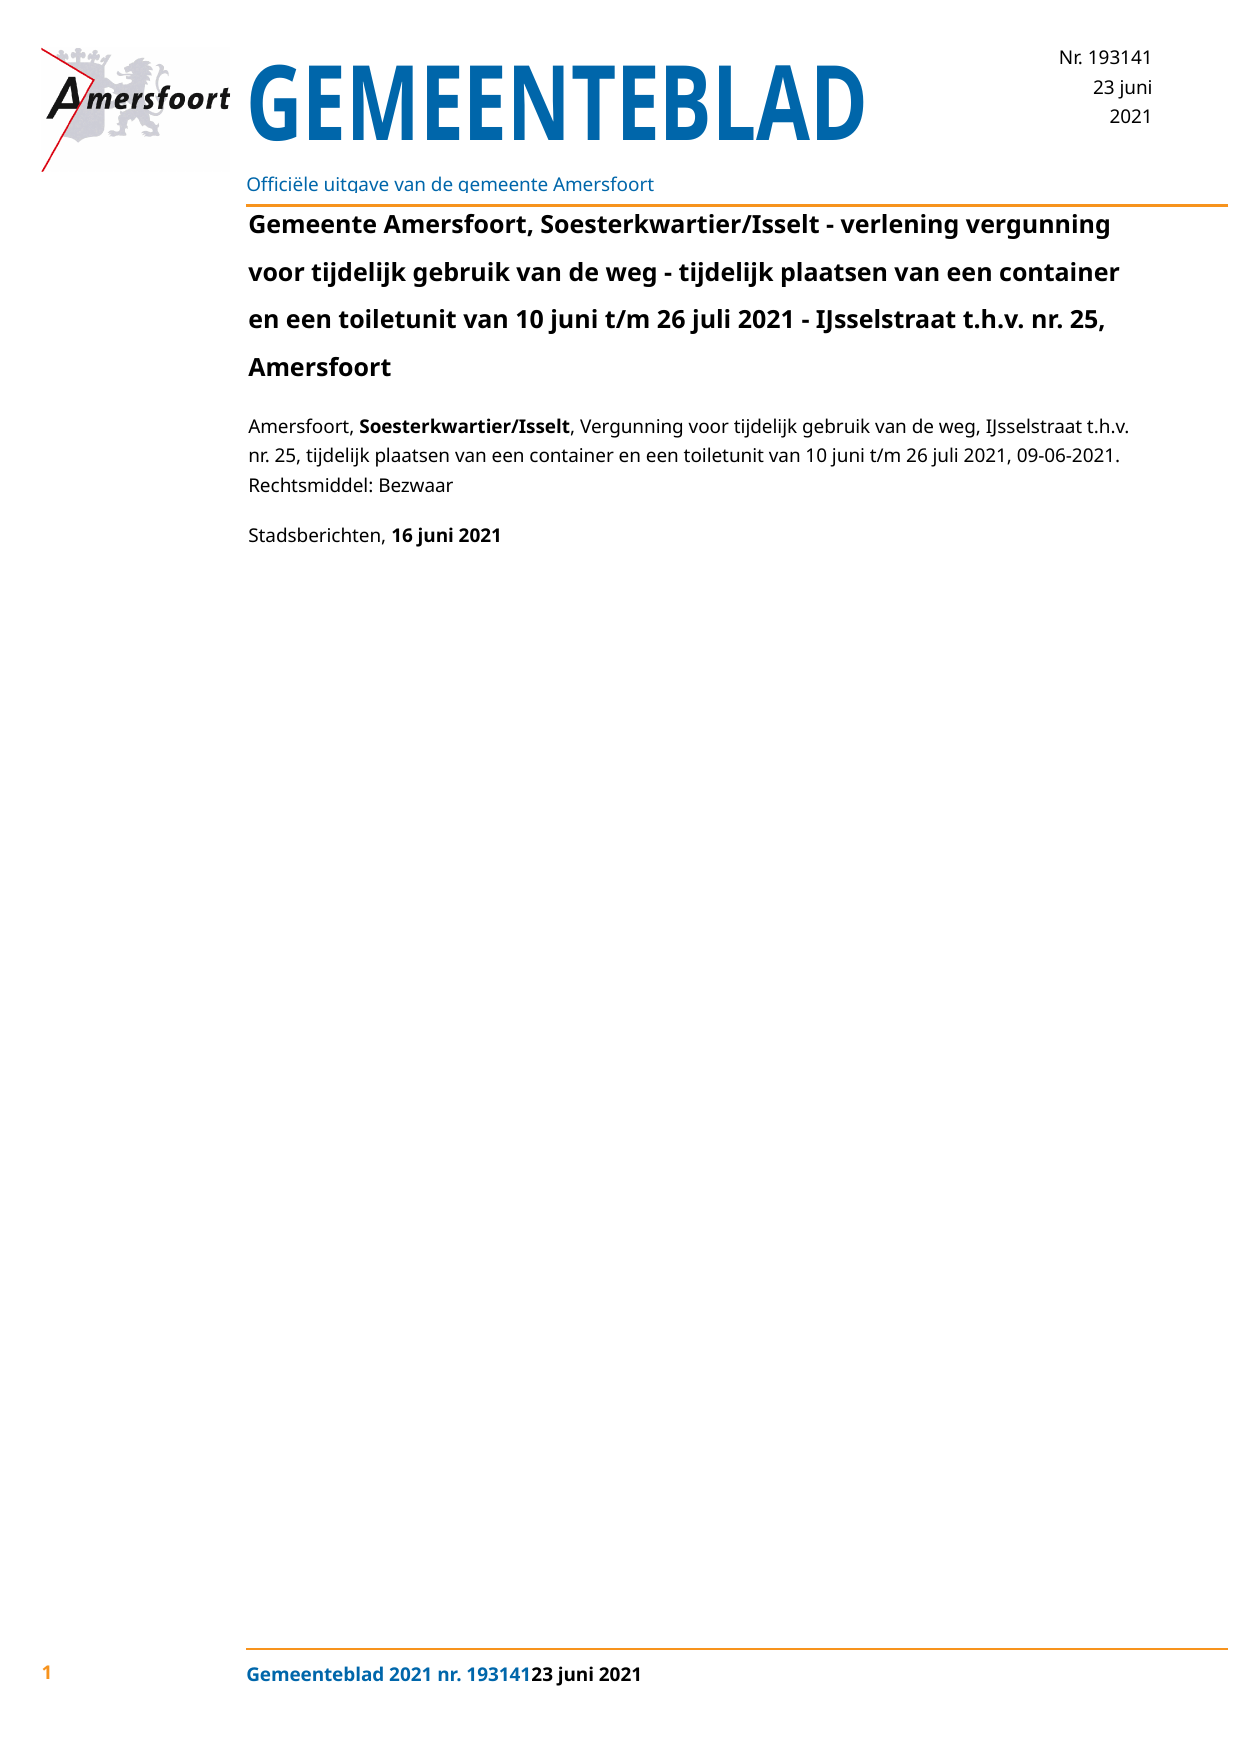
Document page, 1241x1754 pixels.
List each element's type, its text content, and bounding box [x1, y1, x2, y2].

picture [41, 47, 231, 172]
text Gemeente Amersfoort, Soesterkwartier/Isselt - verlening vergunning voor tijdelijk gebruik van de weg - tijdelijk plaatsen van een container en een toiletunit van 10 juni t/m 26 juli 2021 - IJsselstraat t.h.v. nr. 25, Amersfoort [248, 207, 1152, 384]
text Stadsberichten, 16 juni 2021 [248, 523, 1152, 548]
text Amersfoort, Soesterkwartier/Isselt, Vergunning voor tijdelijk gebruik van de weg, IJsselstraat t.h.v. nr. 25, tijdelijk plaatsen van een container en een toiletunit van 10 juni t/m 26 juli 2021, 09-06-2021. Rechtsmiddel: Bezwaar [248, 413, 1152, 498]
